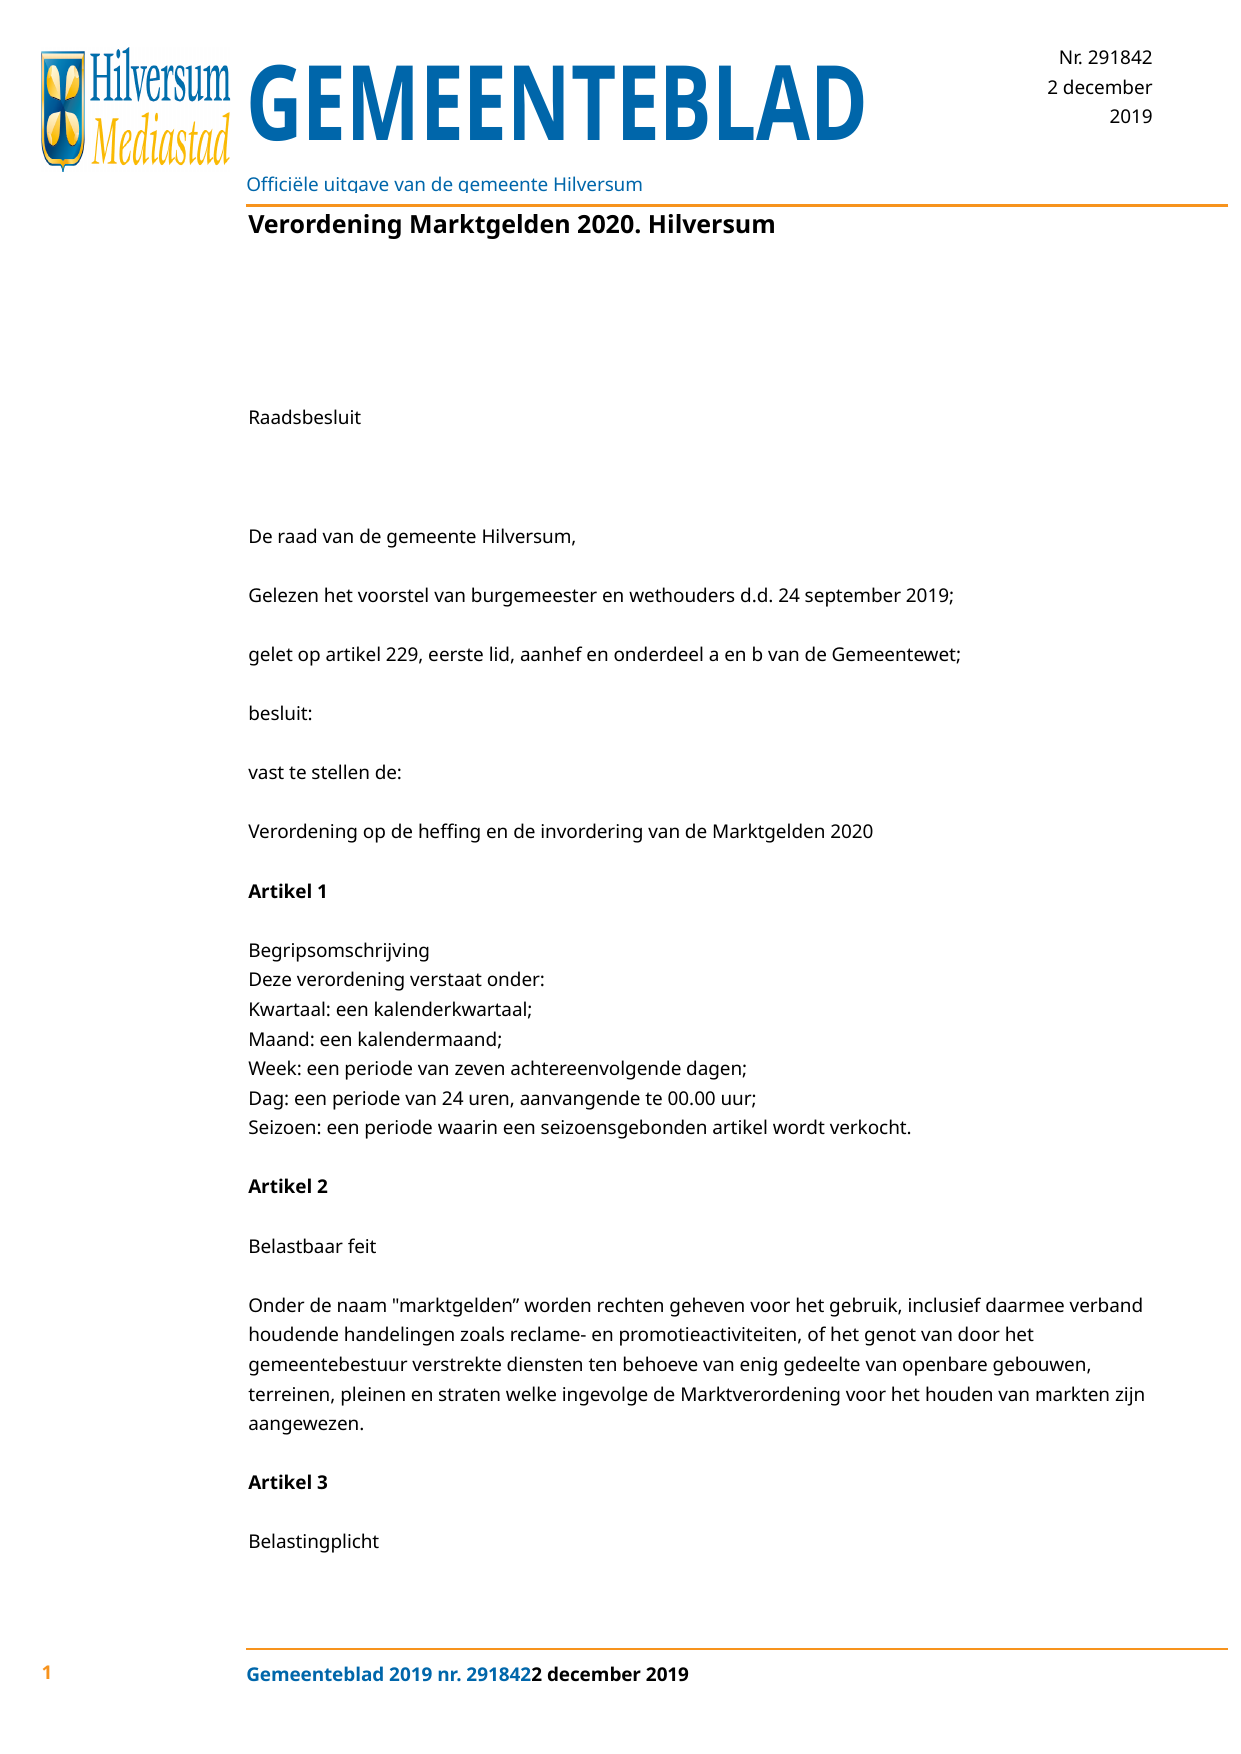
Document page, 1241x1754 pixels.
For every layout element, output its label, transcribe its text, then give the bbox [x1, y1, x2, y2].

text Begripsomschrijving [248, 937, 1152, 963]
text vast te stellen de: [248, 759, 1152, 785]
text Belastbaar feit [248, 1233, 1152, 1258]
text Artikel 2 [248, 1174, 1152, 1199]
text besluit: [248, 700, 1152, 726]
text Dag: een periode van 24 uren, aanvangende te 00.00 uur; [248, 1085, 1152, 1111]
text Deze verordening verstaat onder: [248, 967, 1152, 992]
text Maand: een kalendermaand; [248, 1026, 1152, 1051]
text Onder de naam "marktgelden” worden rechten geheven voor het gebruik, inclusief daarmee verband houdende handelingen zoals reclame- en promotieactiviteiten, of het genot van door het gemeentebestuur verstrekte diensten ten behoeve van enig gedeelte van openbare gebouwen, terreinen, pleinen en straten welke ingevolge de Marktverordening voor het houden van markten zijn aangewezen. [248, 1292, 1152, 1436]
text Raadsbesluit [248, 404, 1152, 430]
text Belastingplicht [248, 1529, 1152, 1554]
text Verordening Marktgelden 2020. Hilversum [248, 207, 1152, 241]
text gelet op artikel 229, eerste lid, aanhef en onderdeel a en b van de Gemeentewet; [248, 641, 1152, 667]
text Gelezen het voorstel van burgemeester en wethouders d.d. 24 september 2019; [248, 582, 1152, 608]
picture [41, 47, 231, 172]
text De raad van de gemeente Hilversum, [248, 523, 1152, 548]
text Seizoen: een periode waarin een seizoensgebonden artikel wordt verkocht. [248, 1114, 1152, 1140]
text Artikel 1 [248, 878, 1152, 903]
text Week: een periode van zeven achtereenvolgende dagen; [248, 1055, 1152, 1081]
text Kwartaal: een kalenderkwartaal; [248, 996, 1152, 1022]
text Artikel 3 [248, 1469, 1152, 1495]
text Verordening op de heffing en de invordering van de Marktgelden 2020 [248, 819, 1152, 844]
